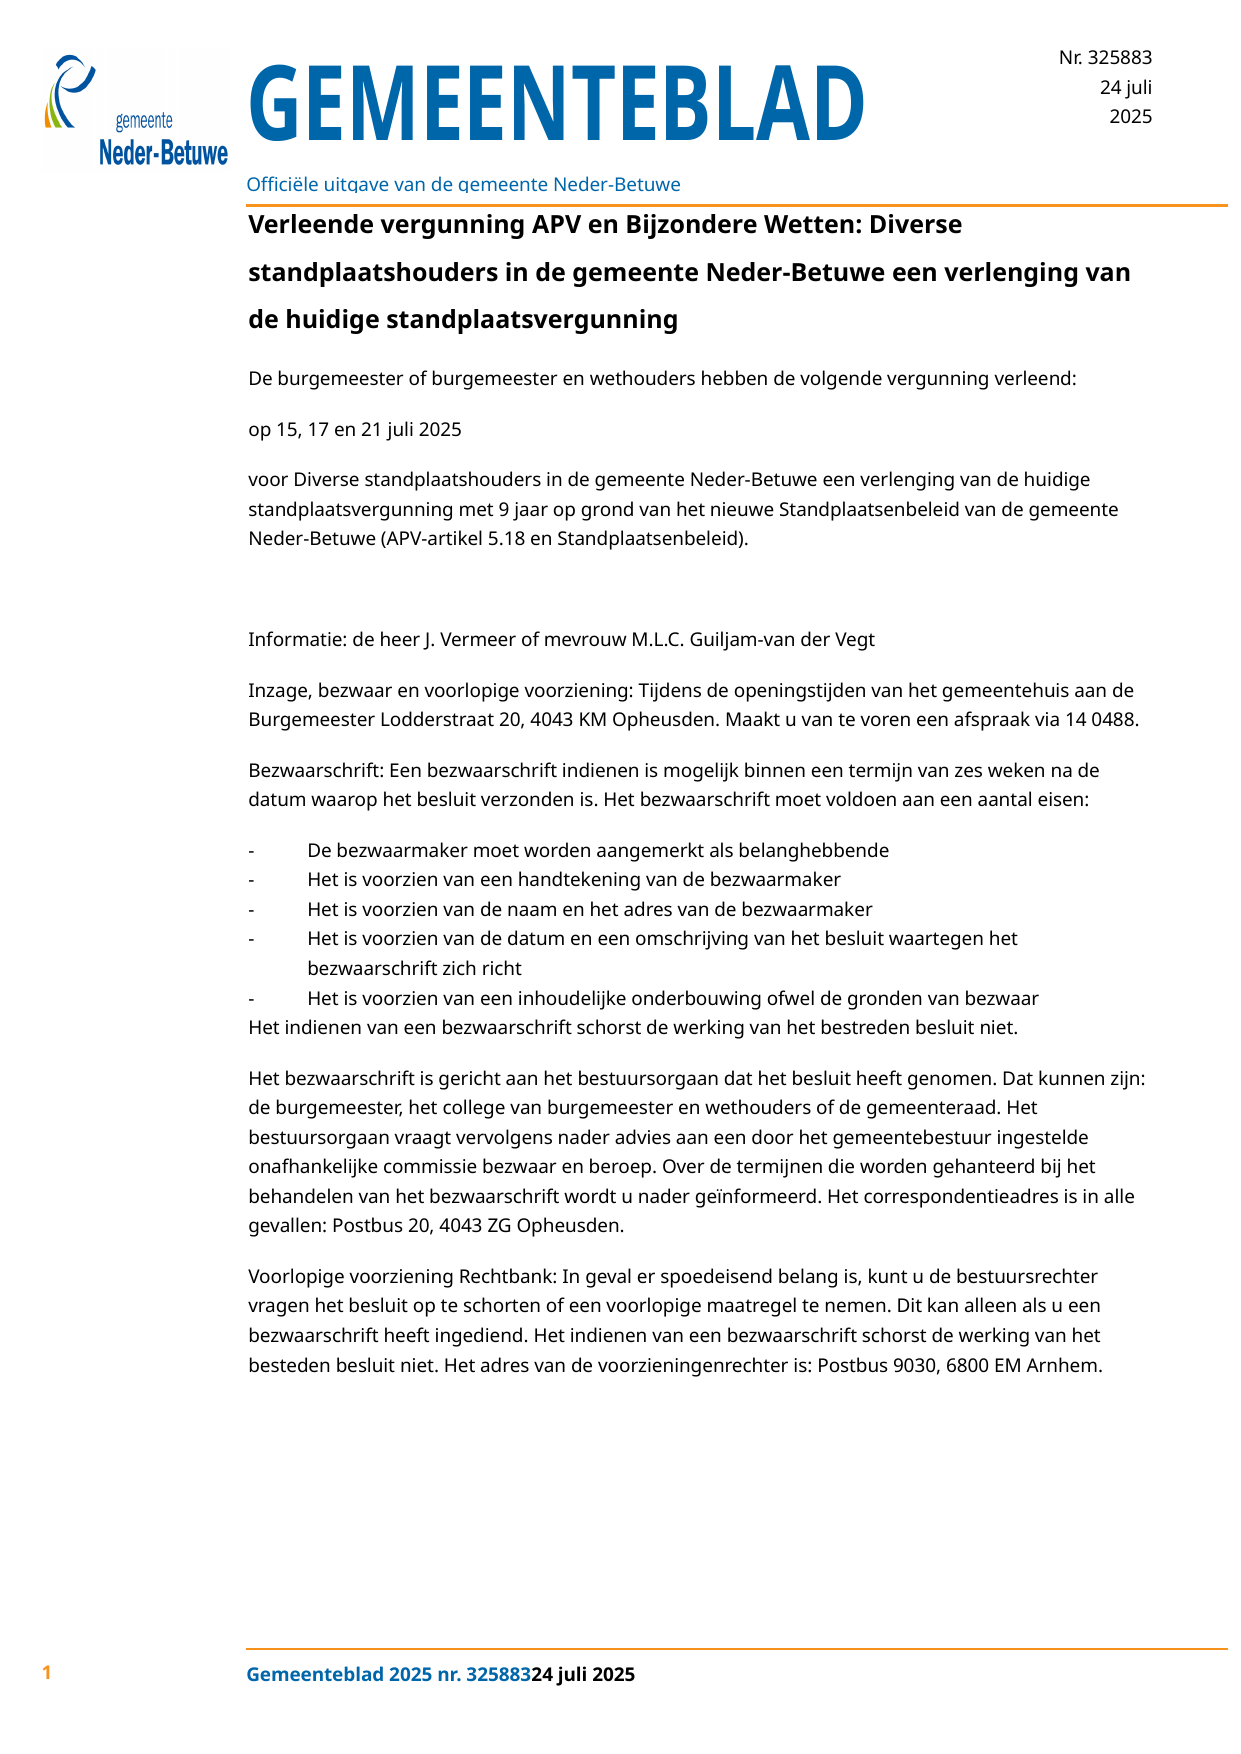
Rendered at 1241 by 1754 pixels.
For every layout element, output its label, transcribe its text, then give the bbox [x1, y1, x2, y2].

text op 15, 17 en 21 juli 2025 [248, 416, 1152, 442]
text voor Diverse standplaatshouders in de gemeente Neder-Betuwe een verlenging van de huidige standplaatsvergunning met 9 jaar op grond van het nieuwe Standplaatsenbeleid van de gemeente Neder-Betuwe (APV-artikel 5.18 en Standplaatsenbeleid). [248, 466, 1152, 551]
text Inzage, bezwaar en voorlopige voorziening: Tijdens de openingstijden van het gemeentehuis aan de Burgemeester Lodderstraat 20, 4043 KM Opheusden. Maakt u van te voren een afspraak via 14 0488. [248, 677, 1152, 732]
picture [41, 47, 231, 172]
list De bezwaarmaker moet worden aangemerkt als belanghebbende [248, 837, 1152, 862]
text De burgemeester of burgemeester en wethouders hebben de volgende vergunning verleend: [248, 366, 1152, 391]
text Verleende vergunning APV en Bijzondere Wetten: Diverse standplaatshouders in de gemeente Neder-Betuwe een verlenging van de huidige standplaatsvergunning [248, 207, 1152, 336]
text Bezwaarschrift: Een bezwaarschrift indienen is mogelijk binnen een termijn van zes weken na de datum waarop het besluit verzonden is. Het bezwaarschrift moet voldoen aan een aantal eisen: [248, 757, 1152, 812]
text Het bezwaarschrift is gericht aan het bestuursorgaan dat het besluit heeft genomen. Dat kunnen zijn: de burgemeester, het college van burgemeester en wethouders of de gemeenteraad. Het bestuursorgaan vraagt vervolgens nader advies aan een door het gemeentebestuur ingestelde onafhankelijke commissie bezwaar en beroep. Over de termijnen die worden gehanteerd bij het behandelen van het bezwaarschrift wordt u nader geïnformeerd. Het correspondentieadres is in alle gevallen: Postbus 20, 4043 ZG Opheusden. [248, 1065, 1152, 1238]
list Het is voorzien van een handtekening van de bezwaarmaker [248, 866, 1152, 892]
list Het is voorzien van de naam en het adres van de bezwaarmaker [248, 896, 1152, 922]
text Informatie: de heer J. Vermeer of mevrouw M.L.C. Guiljam-van der Vegt [248, 626, 1152, 652]
text Het indienen van een bezwaarschrift schorst de werking van het bestreden besluit niet. [248, 1014, 1152, 1040]
list Het is voorzien van de datum en een omschrijving van het besluit waartegen het bezwaarschrift zich richt [248, 926, 1152, 981]
text Voorlopige voorziening Rechtbank: In geval er spoedeisend belang is, kunt u de bestuursrechter vragen het besluit op te schorten of een voorlopige maatregel te nemen. Dit kan alleen als u een bezwaarschrift heeft ingediend. Het indienen van een bezwaarschrift schorst de werking van het besteden besluit niet. Het adres van de voorzieningenrechter is: Postbus 9030, 6800 EM Arnhem. [248, 1263, 1152, 1377]
list Het is voorzien van een inhoudelijke onderbouwing ofwel de gronden van bezwaar [248, 985, 1152, 1010]
